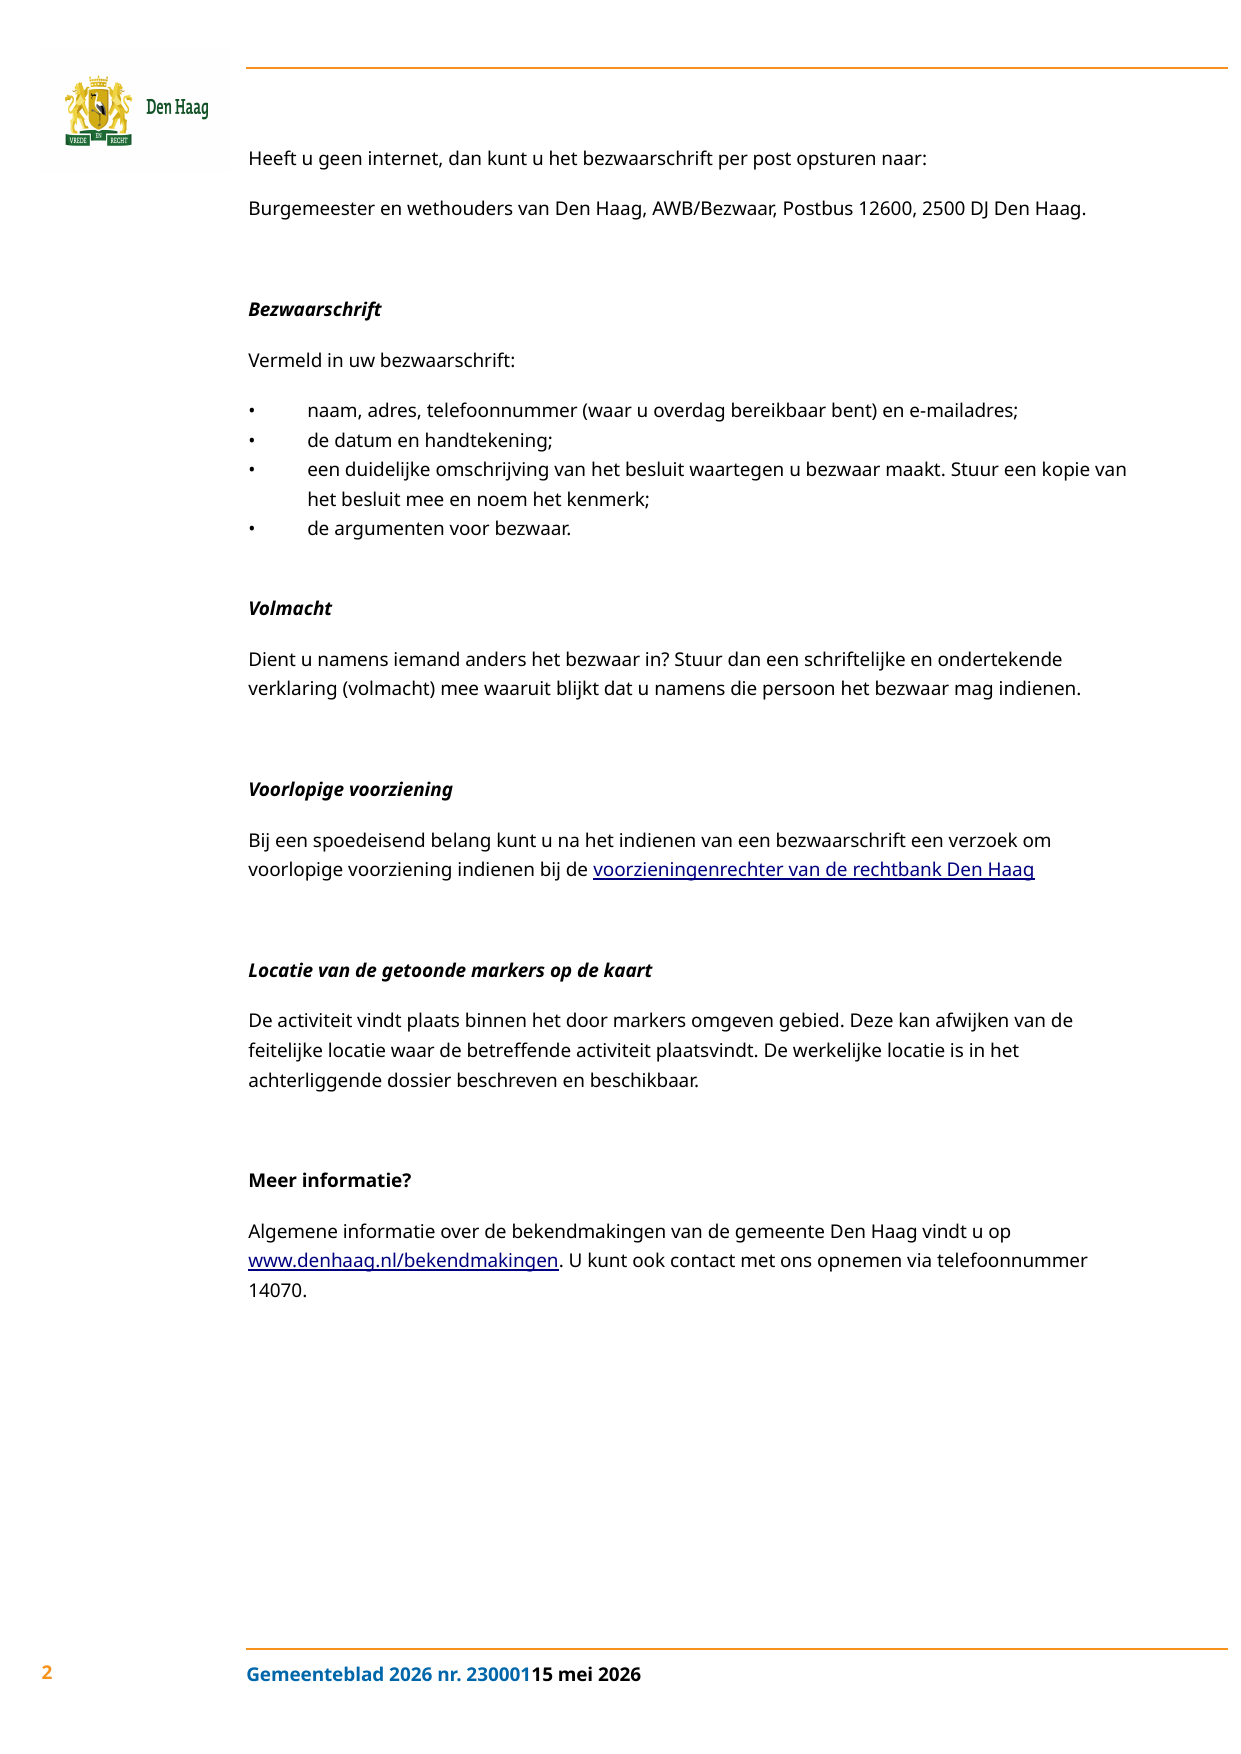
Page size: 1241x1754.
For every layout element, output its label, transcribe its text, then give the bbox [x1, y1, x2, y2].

list een duidelijke omschrijving van het besluit waartegen u bezwaar maakt. Stuur een kopie van het besluit mee en noem het kenmerk; [248, 456, 1152, 512]
text Heeft u geen internet, dan kunt u het bezwaarschrift per post opsturen naar: [248, 145, 1152, 171]
list de datum en handtekening; [248, 427, 1152, 453]
text Voorlopige voorziening [248, 776, 1152, 802]
text Dient u namens iemand anders het bezwaar in? Stuur dan een schriftelijke en ondertekende verklaring (volmacht) mee waaruit blijkt dat u namens die persoon het bezwaar mag indienen. [248, 646, 1152, 701]
text Burgemeester en wethouders van Den Haag, AWB/Bezwaar, Postbus 12600, 2500 DJ Den Haag. [248, 196, 1152, 221]
text Vermeld in uw bezwaarschrift: [248, 347, 1152, 373]
text Locatie van de getoonde markers op de kaart [248, 957, 1152, 983]
picture [41, 47, 231, 172]
text Algemene informatie over de bekendmakingen van de gemeente Den Haag vindt u op www.denhaag.nl/bekendmakingen. U kunt ook contact met ons opnemen via telefoonnummer 14070. [248, 1218, 1152, 1303]
text Meer informatie? [248, 1168, 1152, 1193]
list naam, adres, telefoonnummer (waar u overdag bereikbaar bent) en e-mailadres; [248, 397, 1152, 423]
text De activiteit vindt plaats binnen het door markers omgeven gebied. Deze kan afwijken van de feitelijke locatie waar de betreffende activiteit plaatsvindt. De werkelijke locatie is in het achterliggende dossier beschreven en beschikbaar. [248, 1008, 1152, 1093]
list de argumenten voor bezwaar. [248, 516, 1152, 541]
text Volmacht [248, 596, 1152, 621]
text Bezwaarschrift [248, 296, 1152, 322]
text Bij een spoedeisend belang kunt u na het indienen van een bezwaarschrift een verzoek om voorlopige voorziening indienen bij de voorzieningenrechter van de rechtbank Den Haag [248, 827, 1152, 882]
